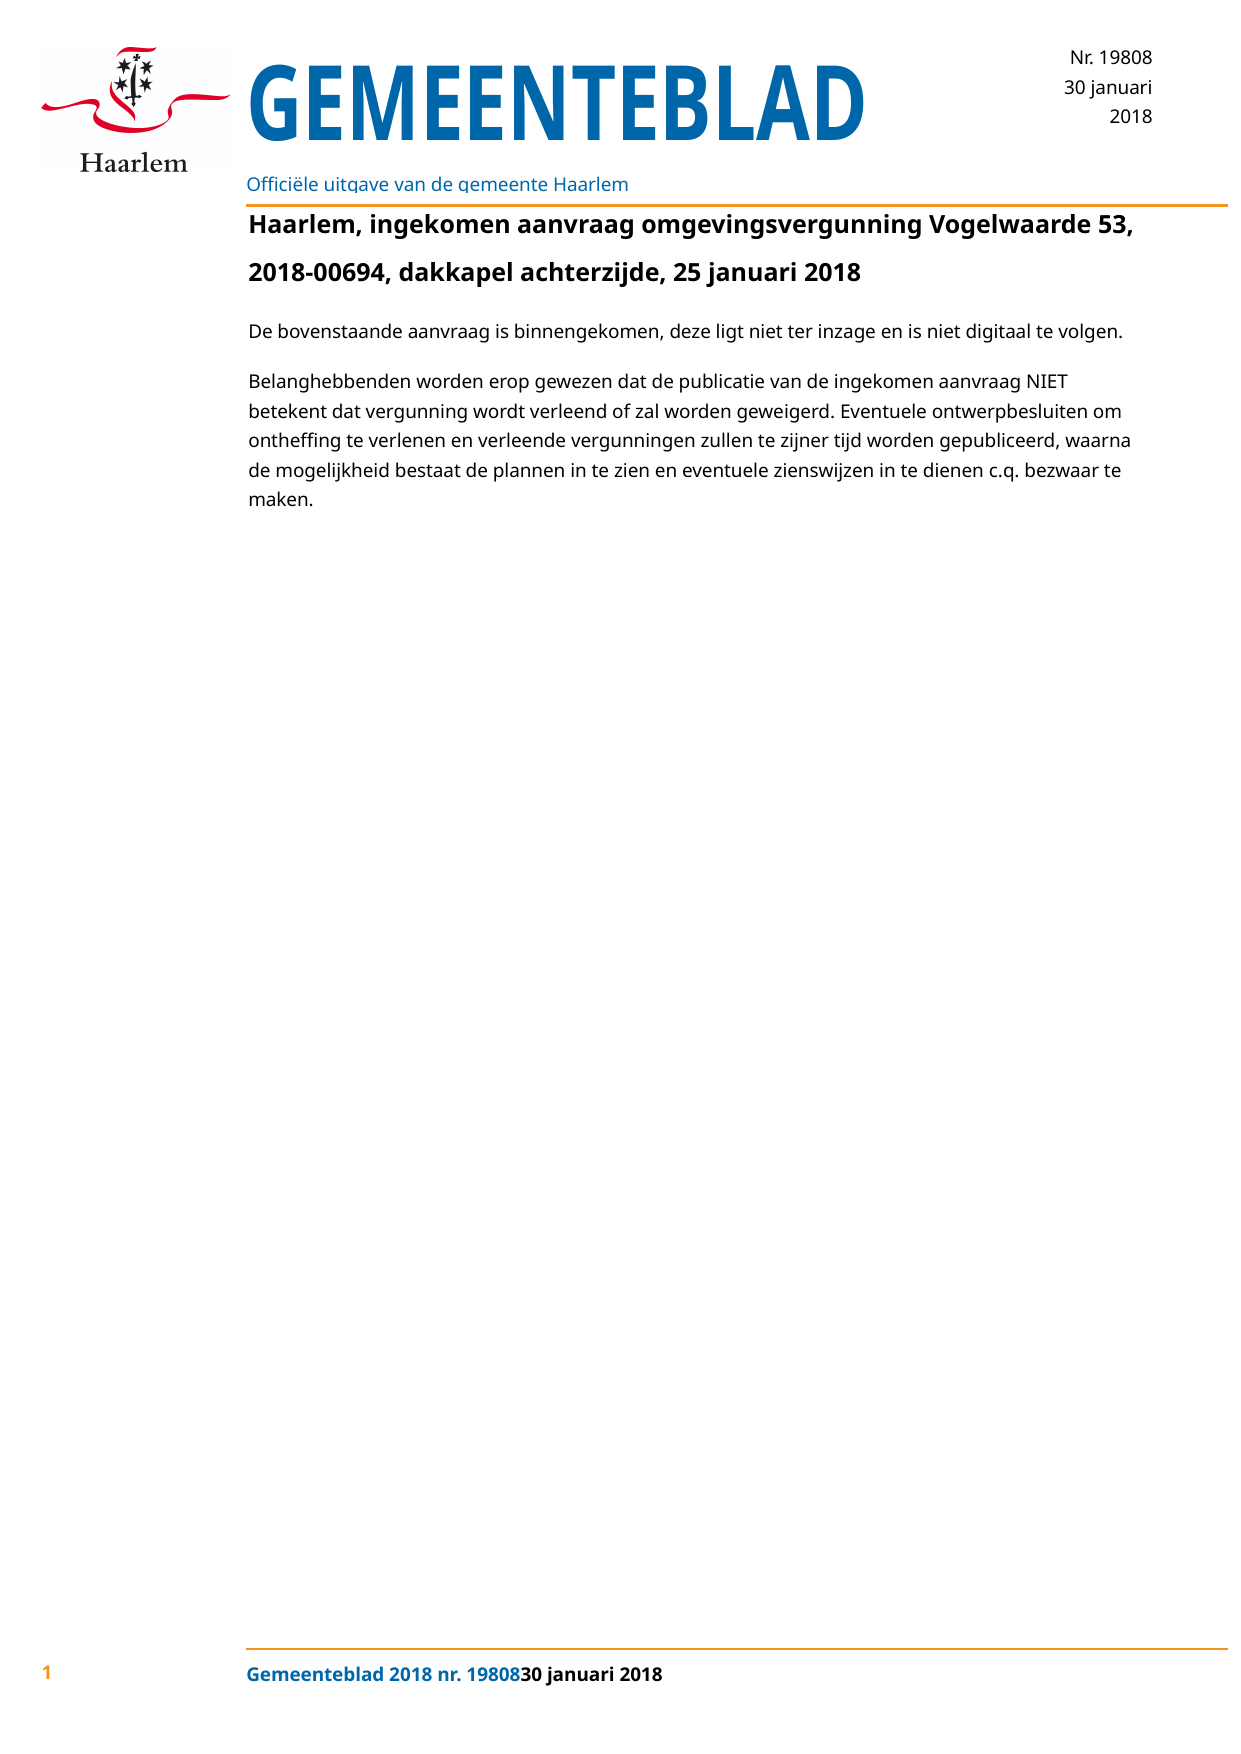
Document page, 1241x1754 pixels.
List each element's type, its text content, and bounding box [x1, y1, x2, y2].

picture [41, 47, 231, 172]
text Belanghebbenden worden erop gewezen dat de publicatie van de ingekomen aanvraag NIET betekent dat vergunning wordt verleend of zal worden geweigerd. Eventuele ontwerpbesluiten om ontheffing te verlenen en verleende vergunningen zullen te zijner tijd worden gepubliceerd, waarna de mogelijkheid bestaat de plannen in te zien en eventuele zienswijzen in te dienen c.q. bezwaar te maken. [248, 368, 1152, 512]
text De bovenstaande aanvraag is binnengekomen, deze ligt niet ter inzage en is niet digitaal te volgen. [248, 318, 1152, 344]
text Haarlem, ingekomen aanvraag omgevingsvergunning Vogelwaarde 53, 2018-00694, dakkapel achterzijde, 25 januari 2018 [248, 207, 1152, 288]
